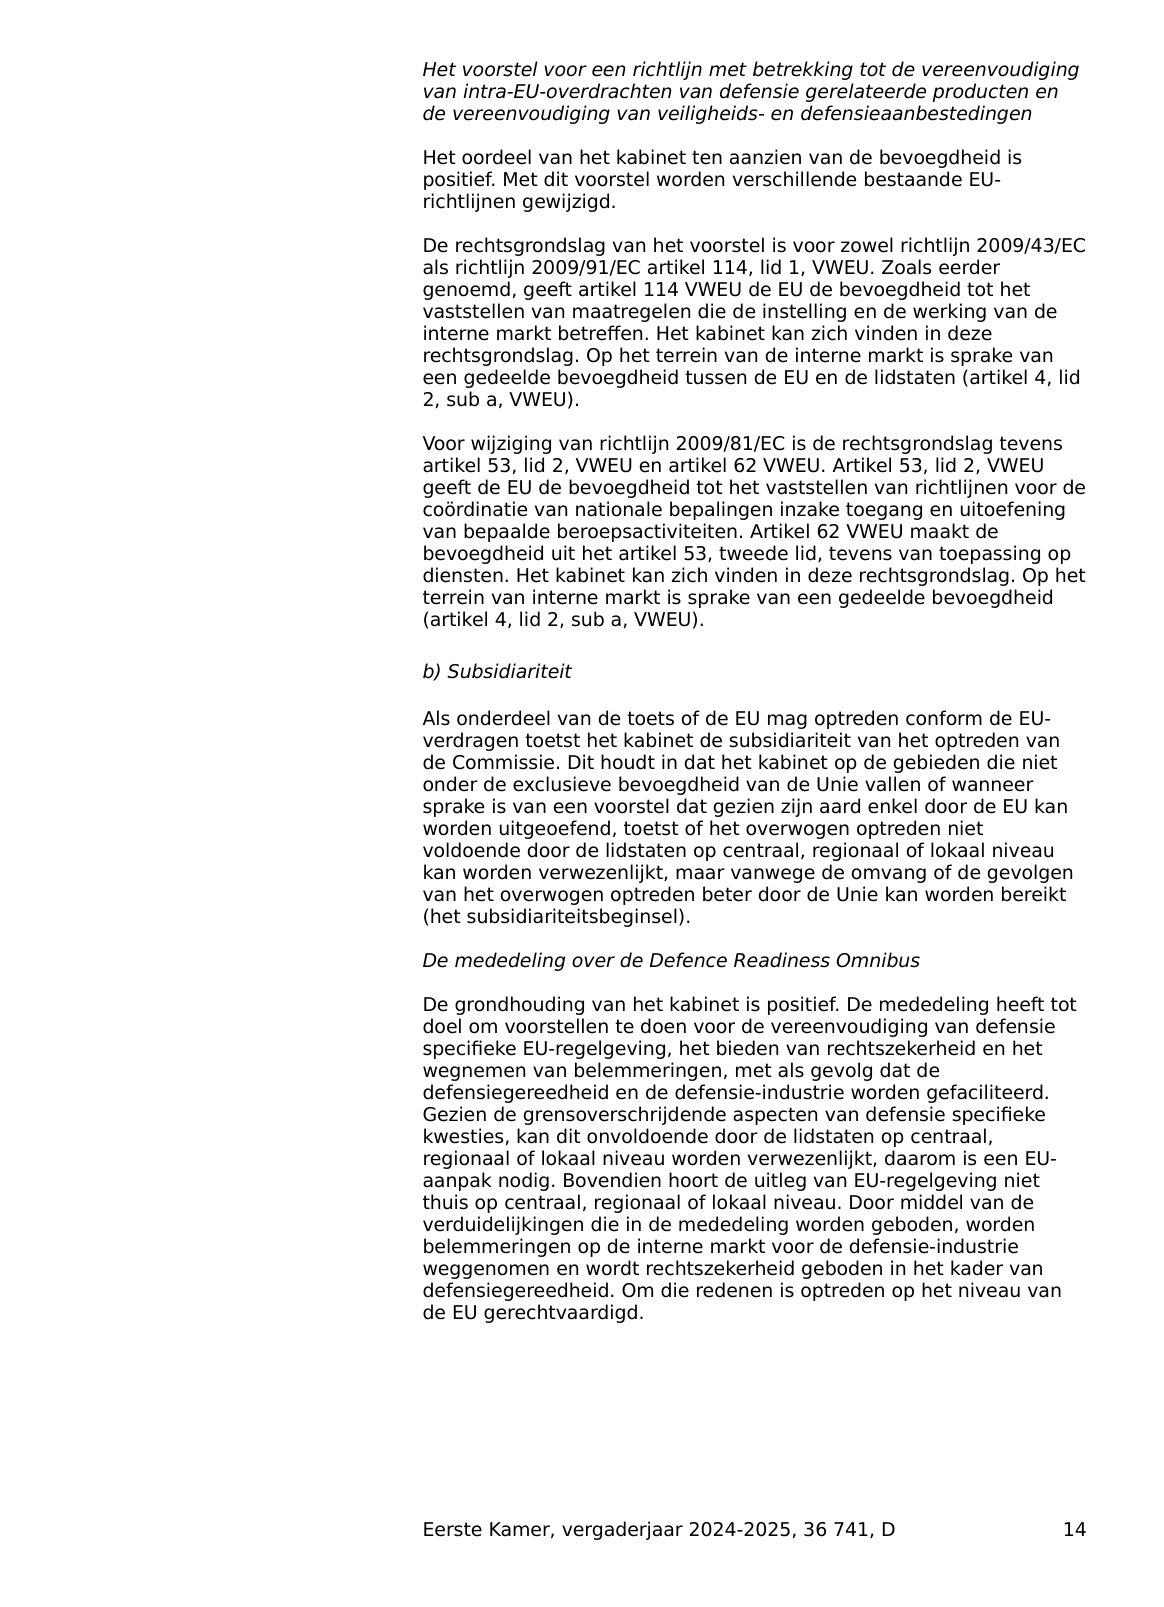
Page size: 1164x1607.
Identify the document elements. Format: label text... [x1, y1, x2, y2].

text Voor wijziging van richtlijn 2009/81/EC is de rechtsgrondslag tevens artikel 53, lid 2, VWEU en artikel 62 VWEU. Artikel 53, lid 2, VWEU geeft de EU de bevoegdheid tot het vaststellen van richtlijnen voor de coördinatie van nationale bepalingen inzake toegang en uitoefening van bepaalde beroepsactiviteiten. Artikel 62 VWEU maakt de bevoegdheid uit het artikel 53, tweede lid, tevens van toepassing op diensten. Het kabinet kan zich vinden in deze rechtsgrondslag. Op het terrein van interne markt is sprake van een gedeelde bevoegdheid (artikel 4, lid 2, sub a, VWEU). [422, 433, 1087, 631]
subtitle De mededeling over de Defence Readiness Omnibus [422, 950, 1087, 972]
text Het oordeel van het kabinet ten aanzien van de bevoegdheid is positief. Met dit voorstel worden verschillende bestaande EU-richtlijnen gewijzigd. [422, 147, 1087, 213]
text Als onderdeel van de toets of de EU mag optreden conform de EU-verdragen toetst het kabinet de subsidiariteit van het optreden van de Commissie. Dit houdt in dat het kabinet op de gebieden die niet onder de exclusieve bevoegdheid van de Unie vallen of wanneer sprake is van een voorstel dat gezien zijn aard enkel door de EU kan worden uitgeoefend, toetst of het overwogen optreden niet voldoende door de lidstaten op centraal, regionaal of lokaal niveau kan worden verwezenlijkt, maar vanwege de omvang of de gevolgen van het overwogen optreden beter door de Unie kan worden bereikt (het subsidiariteitsbeginsel). [422, 708, 1087, 928]
subtitle Het voorstel voor een richtlijn met betrekking tot de vereenvoudiging van intra-EU-overdrachten van defensie gerelateerde producten en de vereenvoudiging van veiligheids- en defensieaanbestedingen [422, 59, 1087, 125]
text De grondhouding van het kabinet is positief. De mededeling heeft tot doel om voorstellen te doen voor de vereenvoudiging van defensie specifieke EU-regelgeving, het bieden van rechtszekerheid en het wegnemen van belemmeringen, met als gevolg dat de defensiegereedheid en de defensie-industrie worden gefaciliteerd. Gezien de grensoverschrijdende aspecten van defensie specifieke kwesties, kan dit onvoldoende door de lidstaten op centraal, regionaal of lokaal niveau worden verwezenlijkt, daarom is een EU-aanpak nodig. Bovendien hoort de uitleg van EU-regelgeving niet thuis op centraal, regionaal of lokaal niveau. Door middel van de verduidelijkingen die in de mededeling worden geboden, worden belemmeringen op de interne markt voor de defensie-industrie weggenomen en wordt rechtszekerheid geboden in het kader van defensiegereedheid. Om die redenen is optreden op het niveau van de EU gerechtvaardigd. [422, 994, 1087, 1324]
text De rechtsgrondslag van het voorstel is voor zowel richtlijn 2009/43/EC als richtlijn 2009/91/EC artikel 114, lid 1, VWEU. Zoals eerder genoemd, geeft artikel 114 VWEU de EU de bevoegdheid tot het vaststellen van maatregelen die de instelling en de werking van de interne markt betreffen. Het kabinet kan zich vinden in deze rechtsgrondslag. Op het terrein van de interne markt is sprake van een gedeelde bevoegdheid tussen de EU en de lidstaten (artikel 4, lid 2, sub a, VWEU). [422, 235, 1087, 411]
subtitle b) Subsidiariteit [422, 661, 1087, 683]
